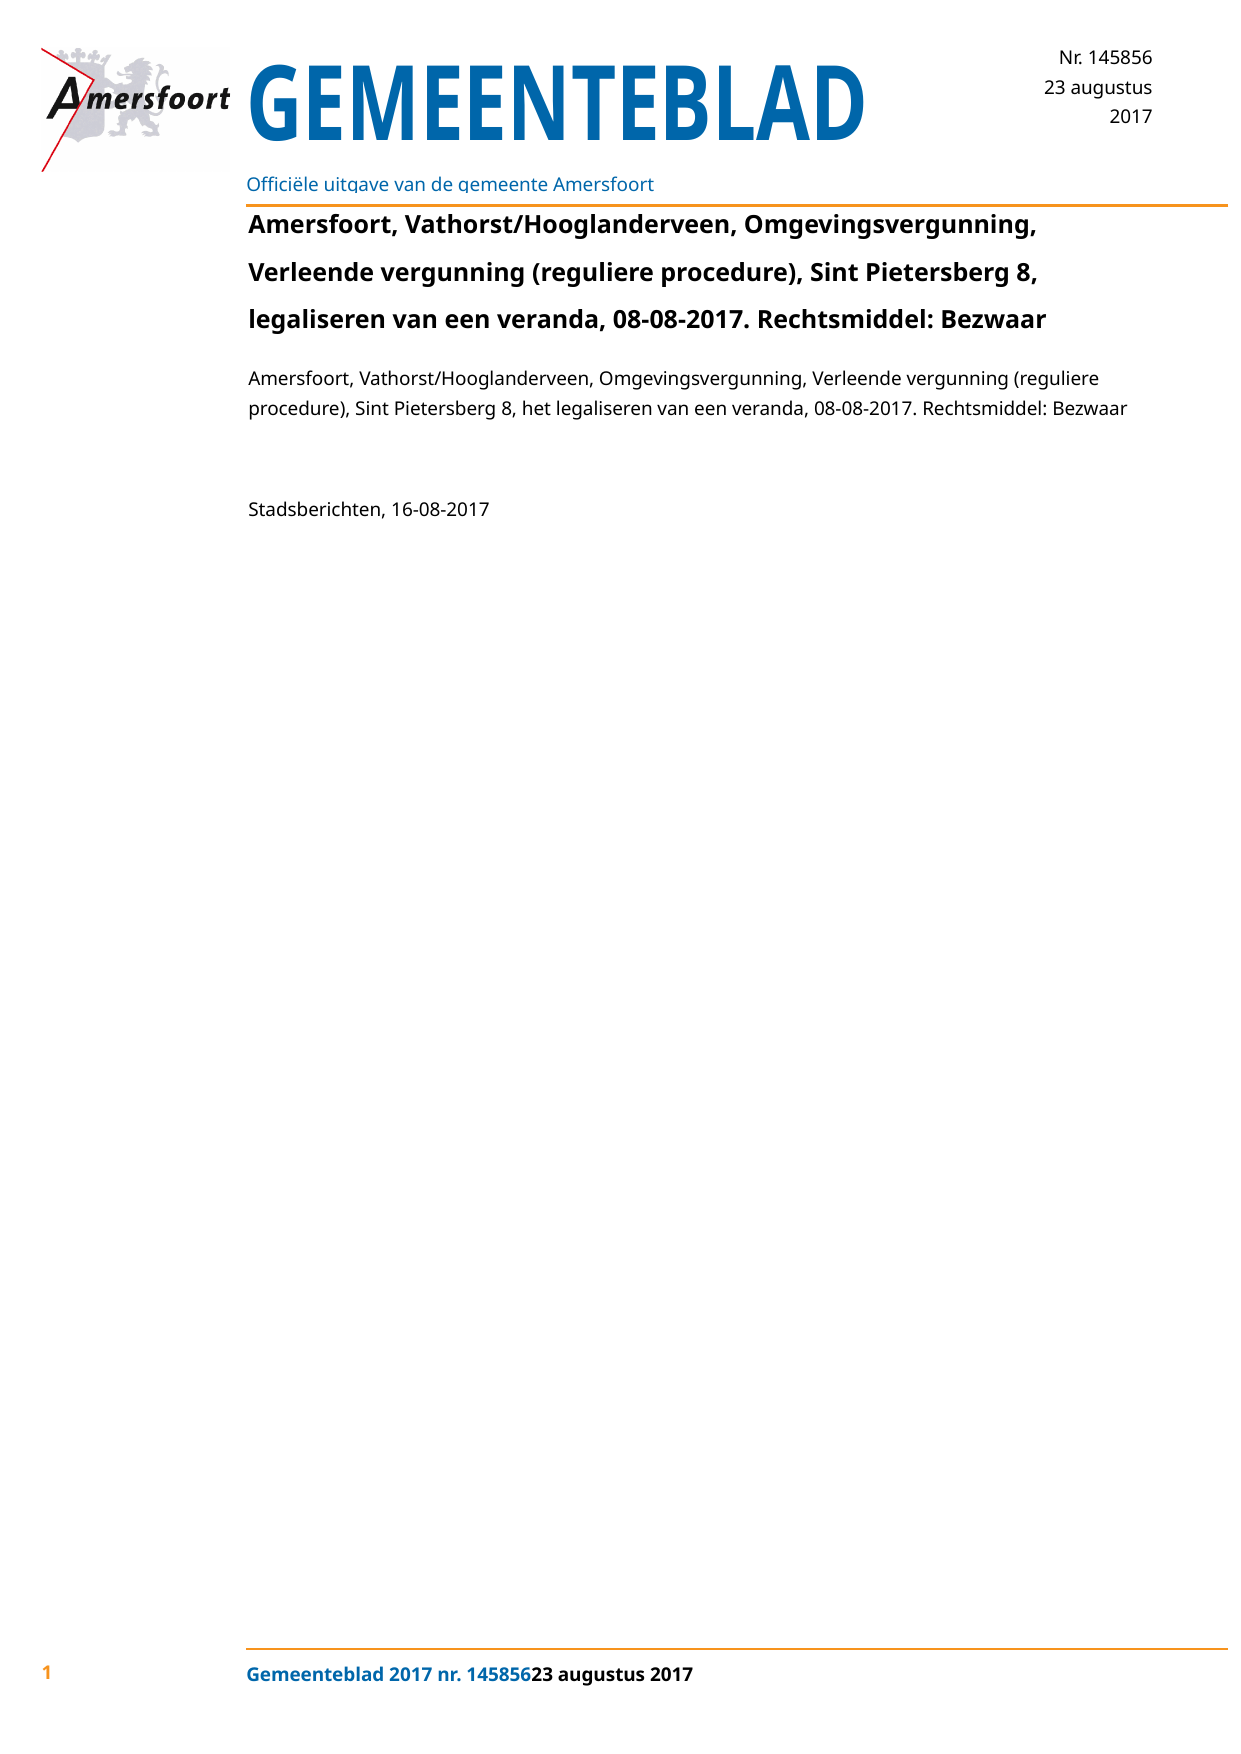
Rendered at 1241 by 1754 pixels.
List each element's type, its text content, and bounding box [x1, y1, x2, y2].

picture [41, 47, 231, 172]
text Stadsberichten, 16-08-2017 [248, 496, 1152, 522]
text Amersfoort, Vathorst/Hooglanderveen, Omgevingsvergunning, Verleende vergunning (reguliere procedure), Sint Pietersberg 8, legaliseren van een veranda, 08-08-2017. Rechtsmiddel: Bezwaar [248, 207, 1152, 336]
text Amersfoort, Vathorst/Hooglanderveen, Omgevingsvergunning, Verleende vergunning (reguliere procedure), Sint Pietersberg 8, het legaliseren van een veranda, 08-08-2017. Rechtsmiddel: Bezwaar [248, 366, 1152, 421]
